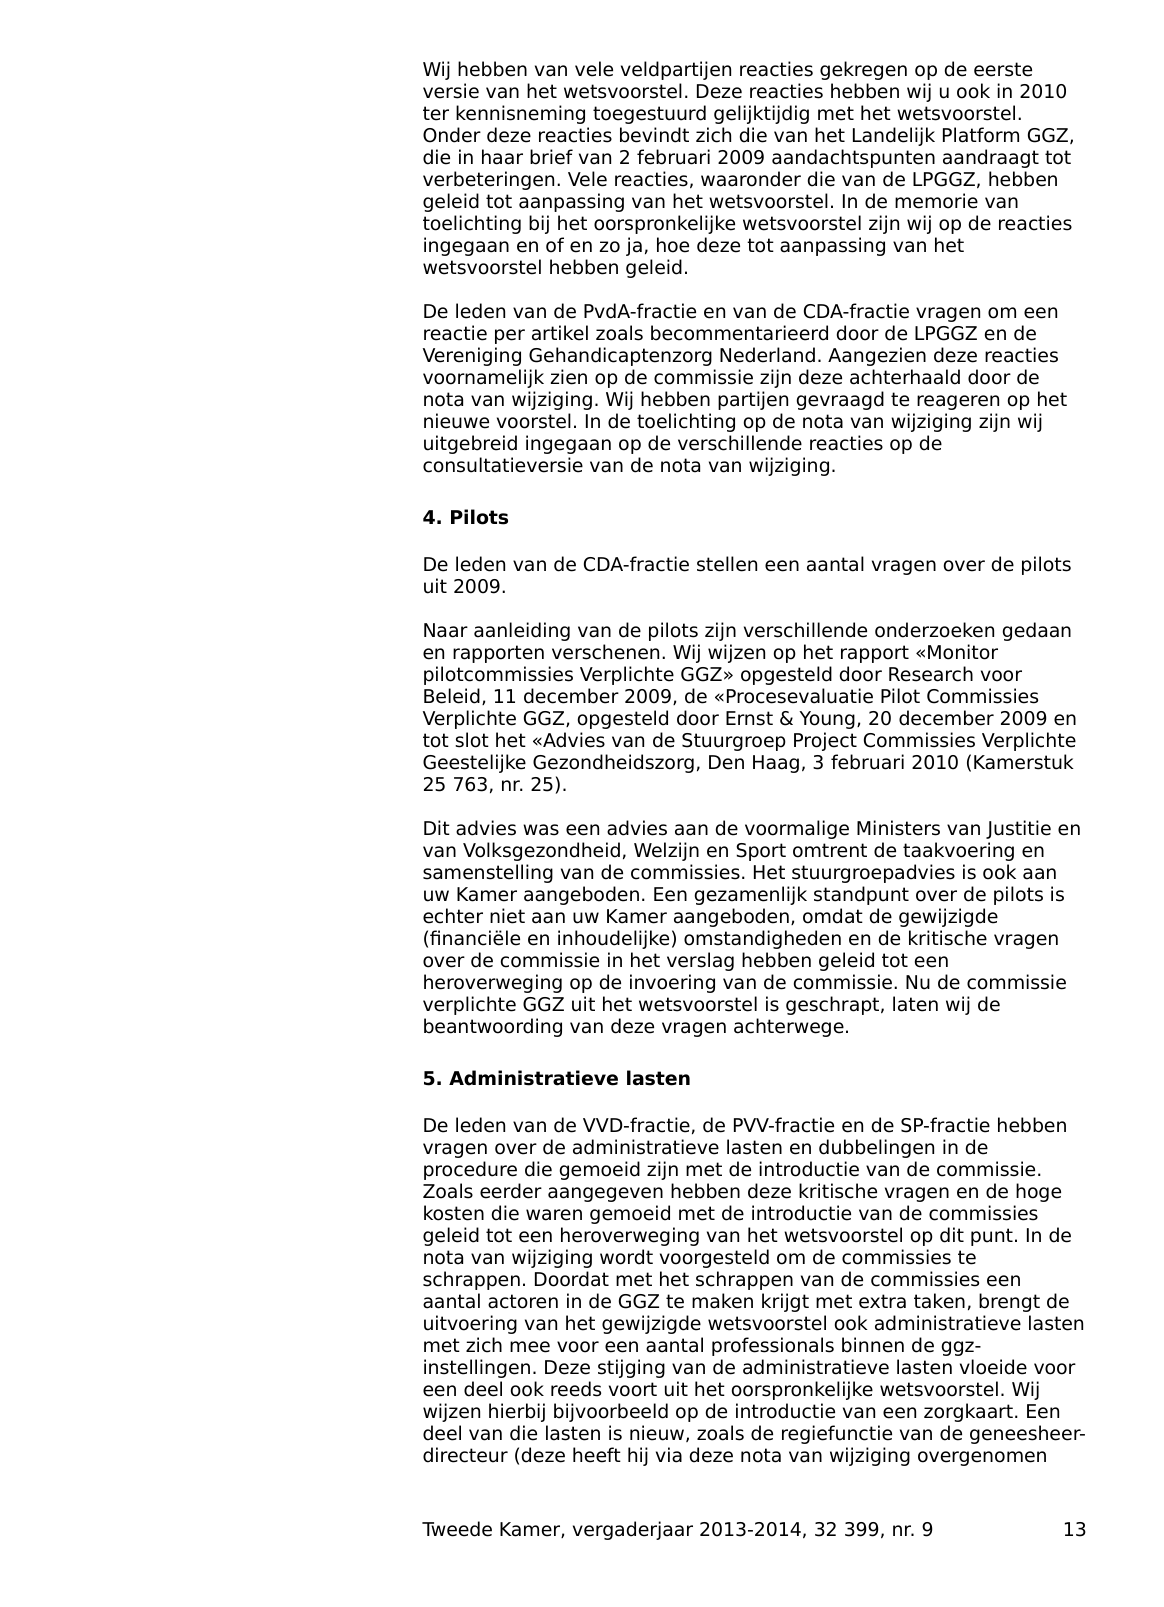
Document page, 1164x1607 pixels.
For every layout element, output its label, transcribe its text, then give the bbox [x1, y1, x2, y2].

subtitle 5. Administratieve lasten [422, 1068, 1087, 1090]
text De leden van de CDA-fractie stellen een aantal vragen over de pilots uit 2009. [422, 554, 1087, 598]
text Wij hebben van vele veldpartijen reacties gekregen op de eerste versie van het wetsvoorstel. Deze reacties hebben wij u ook in 2010 ter kennisneming toegestuurd gelijktijdig met het wetsvoorstel. Onder deze reacties bevindt zich die van het Landelijk Platform GGZ, die in haar brief van 2 februari 2009 aandachtspunten aandraagt tot verbeteringen. Vele reacties, waaronder die van de LPGGZ, hebben geleid tot aanpassing van het wetsvoorstel. In de memorie van toelichting bij het oorspronkelijke wetsvoorstel zijn wij op de reacties ingegaan en of en zo ja, hoe deze tot aanpassing van het wetsvoorstel hebben geleid. [422, 59, 1087, 279]
text Zoals eerder aangegeven hebben deze kritische vragen en de hoge kosten die waren gemoeid met de introductie van de commissies geleid tot een heroverweging van het wetsvoorstel op dit punt. In de nota van wijziging wordt voorgesteld om de commissies te schrappen. Doordat met het schrappen van de commissies een aantal actoren in de GGZ te maken krijgt met extra taken, brengt de uitvoering van het gewijzigde wetsvoorstel ook administratieve lasten met zich mee voor een aantal professionals binnen de ggz-instellingen. Deze stijging van de administratieve lasten vloeide voor een deel ook reeds voort uit het oorspronkelijke wetsvoorstel. Wij wijzen hierbij bijvoorbeeld op de introductie van een zorgkaart. Een deel van die lasten is nieuw, zoals de regiefunctie van de geneesheer-directeur (deze heeft hij via deze nota van wijziging overgenomen [422, 1181, 1087, 1466]
text Dit advies was een advies aan de voormalige Ministers van Justitie en van Volksgezondheid, Welzijn en Sport omtrent de taakvoering en samenstelling van de commissies. Het stuurgroepadvies is ook aan uw Kamer aangeboden. Een gezamenlijk standpunt over de pilots is echter niet aan uw Kamer aangeboden, omdat de gewijzigde (financiële en inhoudelijke) omstandigheden en de kritische vragen over de commissie in het verslag hebben geleid tot een heroverweging op de invoering van de commissie. Nu de commissie verplichte GGZ uit het wetsvoorstel is geschrapt, laten wij de beantwoording van deze vragen achterwege. [422, 818, 1087, 1038]
text De leden van de VVD-fractie, de PVV-fractie en de SP-fractie hebben vragen over de administratieve lasten en dubbelingen in de procedure die gemoeid zijn met de introductie van de commissie. [422, 1115, 1087, 1181]
text Naar aanleiding van de pilots zijn verschillende onderzoeken gedaan en rapporten verschenen. Wij wijzen op het rapport «Monitor pilotcommissies Verplichte GGZ» opgesteld door Research voor Beleid, 11 december 2009, de «Procesevaluatie Pilot Commissies Verplichte GGZ, opgesteld door Ernst & Young, 20 december 2009 en tot slot het «Advies van de Stuurgroep Project Commissies Verplichte Geestelijke Gezondheidszorg, Den Haag, 3 februari 2010 (Kamerstuk 25 763, nr. 25). [422, 620, 1087, 796]
subtitle 4. Pilots [422, 507, 1087, 529]
text De leden van de PvdA-fractie en van de CDA-fractie vragen om een reactie per artikel zoals becommentarieerd door de LPGGZ en de Vereniging Gehandicaptenzorg Nederland. Aangezien deze reacties voornamelijk zien op de commissie zijn deze achterhaald door de nota van wijziging. Wij hebben partijen gevraagd te reageren op het nieuwe voorstel. In de toelichting op de nota van wijziging zijn wij uitgebreid ingegaan op de verschillende reacties op de consultatieversie van de nota van wijziging. [422, 301, 1087, 477]
